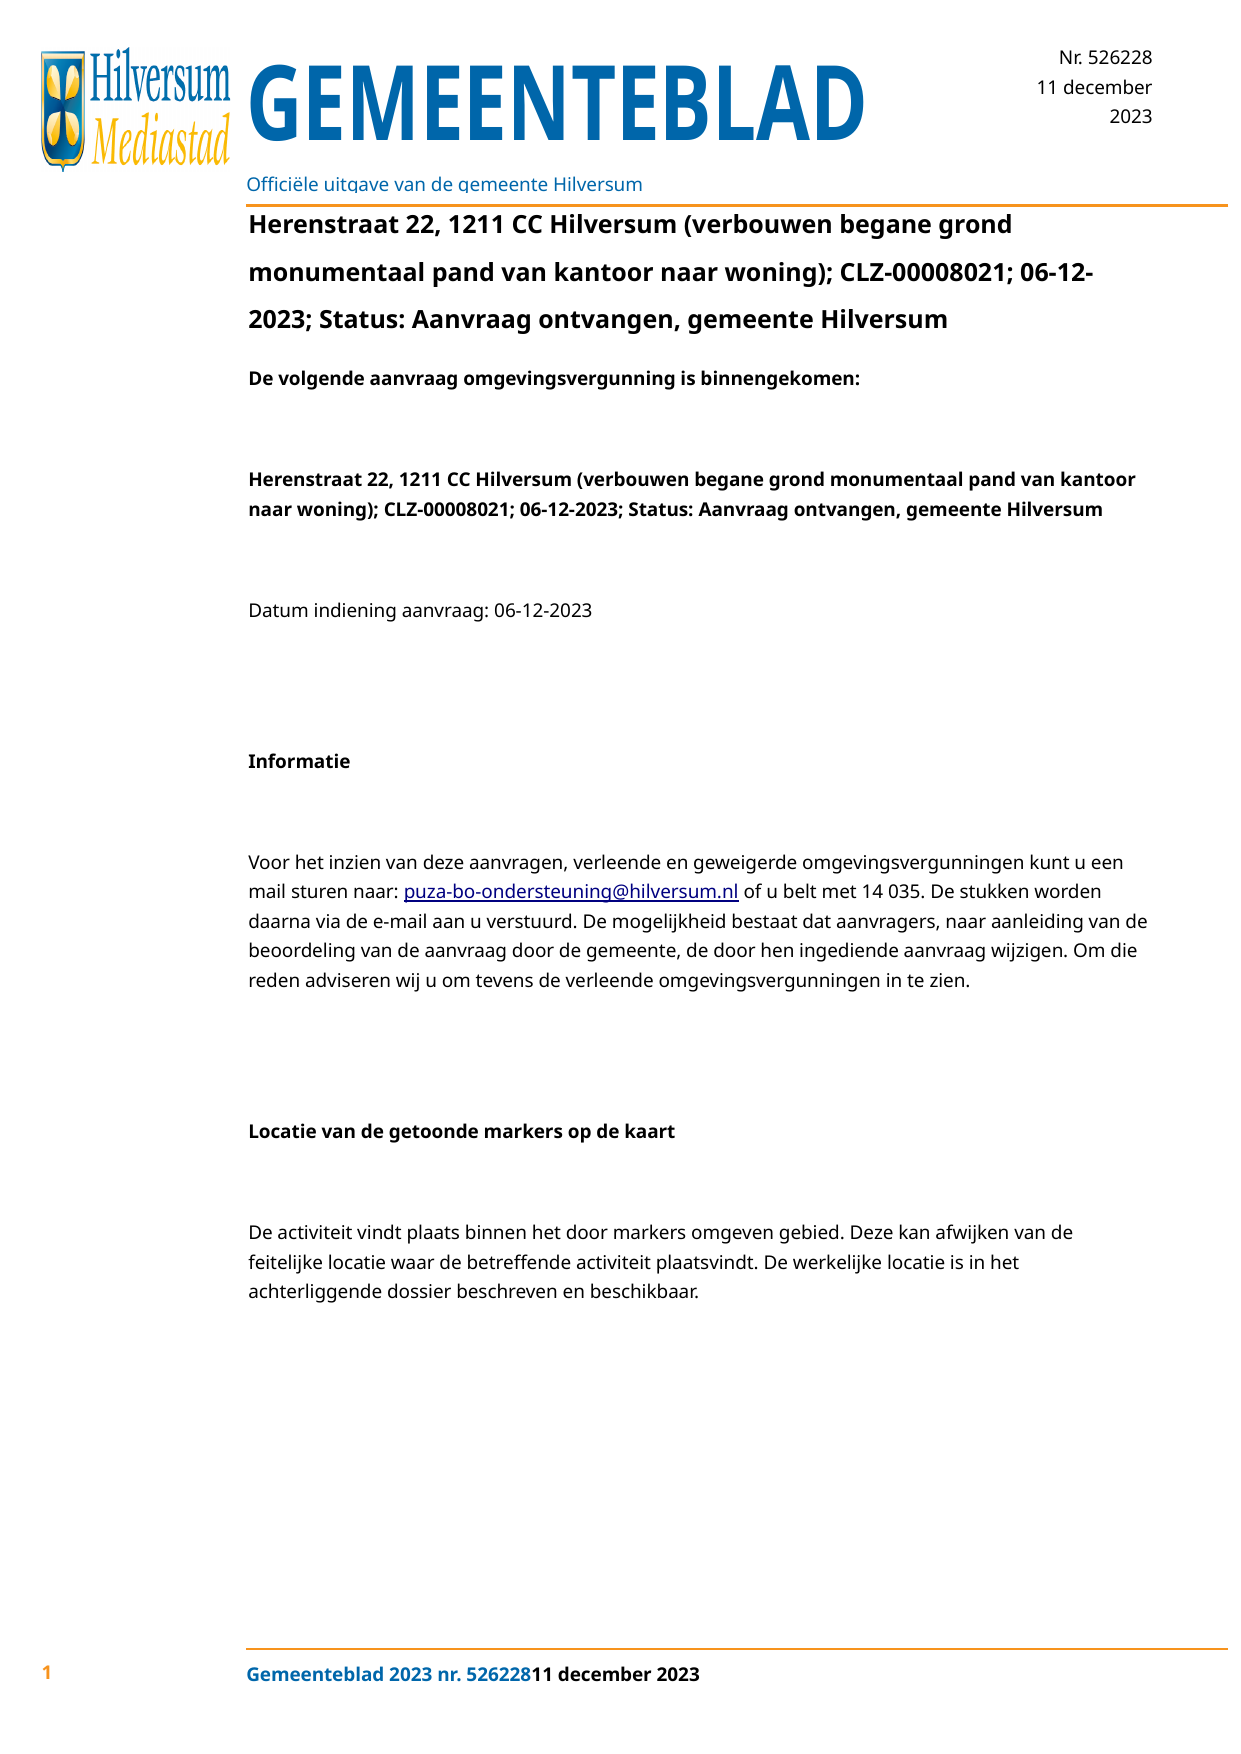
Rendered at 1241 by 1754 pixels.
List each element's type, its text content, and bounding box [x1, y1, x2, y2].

text Informatie [248, 748, 1152, 774]
picture [41, 47, 231, 172]
text De volgende aanvraag omgevingsvergunning is binnengekomen: [248, 366, 1152, 391]
text Voor het inzien van deze aanvragen, verleende en geweigerde omgevingsvergunningen kunt u een mail sturen naar: puza-bo-ondersteuning@hilversum.nl of u belt met 14 035. De stukken worden daarna via de e-mail aan u verstuurd. De mogelijkheid bestaat dat aanvragers, naar aanleiding van de beoordeling van de aanvraag door de gemeente, de door hen ingediende aanvraag wijzigen. Om die reden adviseren wij u om tevens de verleende omgevingsvergunningen in te zien. [248, 849, 1152, 993]
text Herenstraat 22, 1211 CC Hilversum (verbouwen begane grond monumentaal pand van kantoor naar woning); CLZ-00008021; 06-12-2023; Status: Aanvraag ontvangen, gemeente Hilversum [248, 207, 1152, 336]
text Datum indiening aanvraag: 06-12-2023 [248, 597, 1152, 622]
text De activiteit vindt plaats binnen het door markers omgeven gebied. Deze kan afwijken van de feitelijke locatie waar de betreffende activiteit plaatsvindt. De werkelijke locatie is in het achterliggende dossier beschreven en beschikbaar. [248, 1219, 1152, 1304]
text Locatie van de getoonde markers op de kaart [248, 1118, 1152, 1144]
text Herenstraat 22, 1211 CC Hilversum (verbouwen begane grond monumentaal pand van kantoor naar woning); CLZ-00008021; 06-12-2023; Status: Aanvraag ontvangen, gemeente Hilversum [248, 466, 1152, 522]
